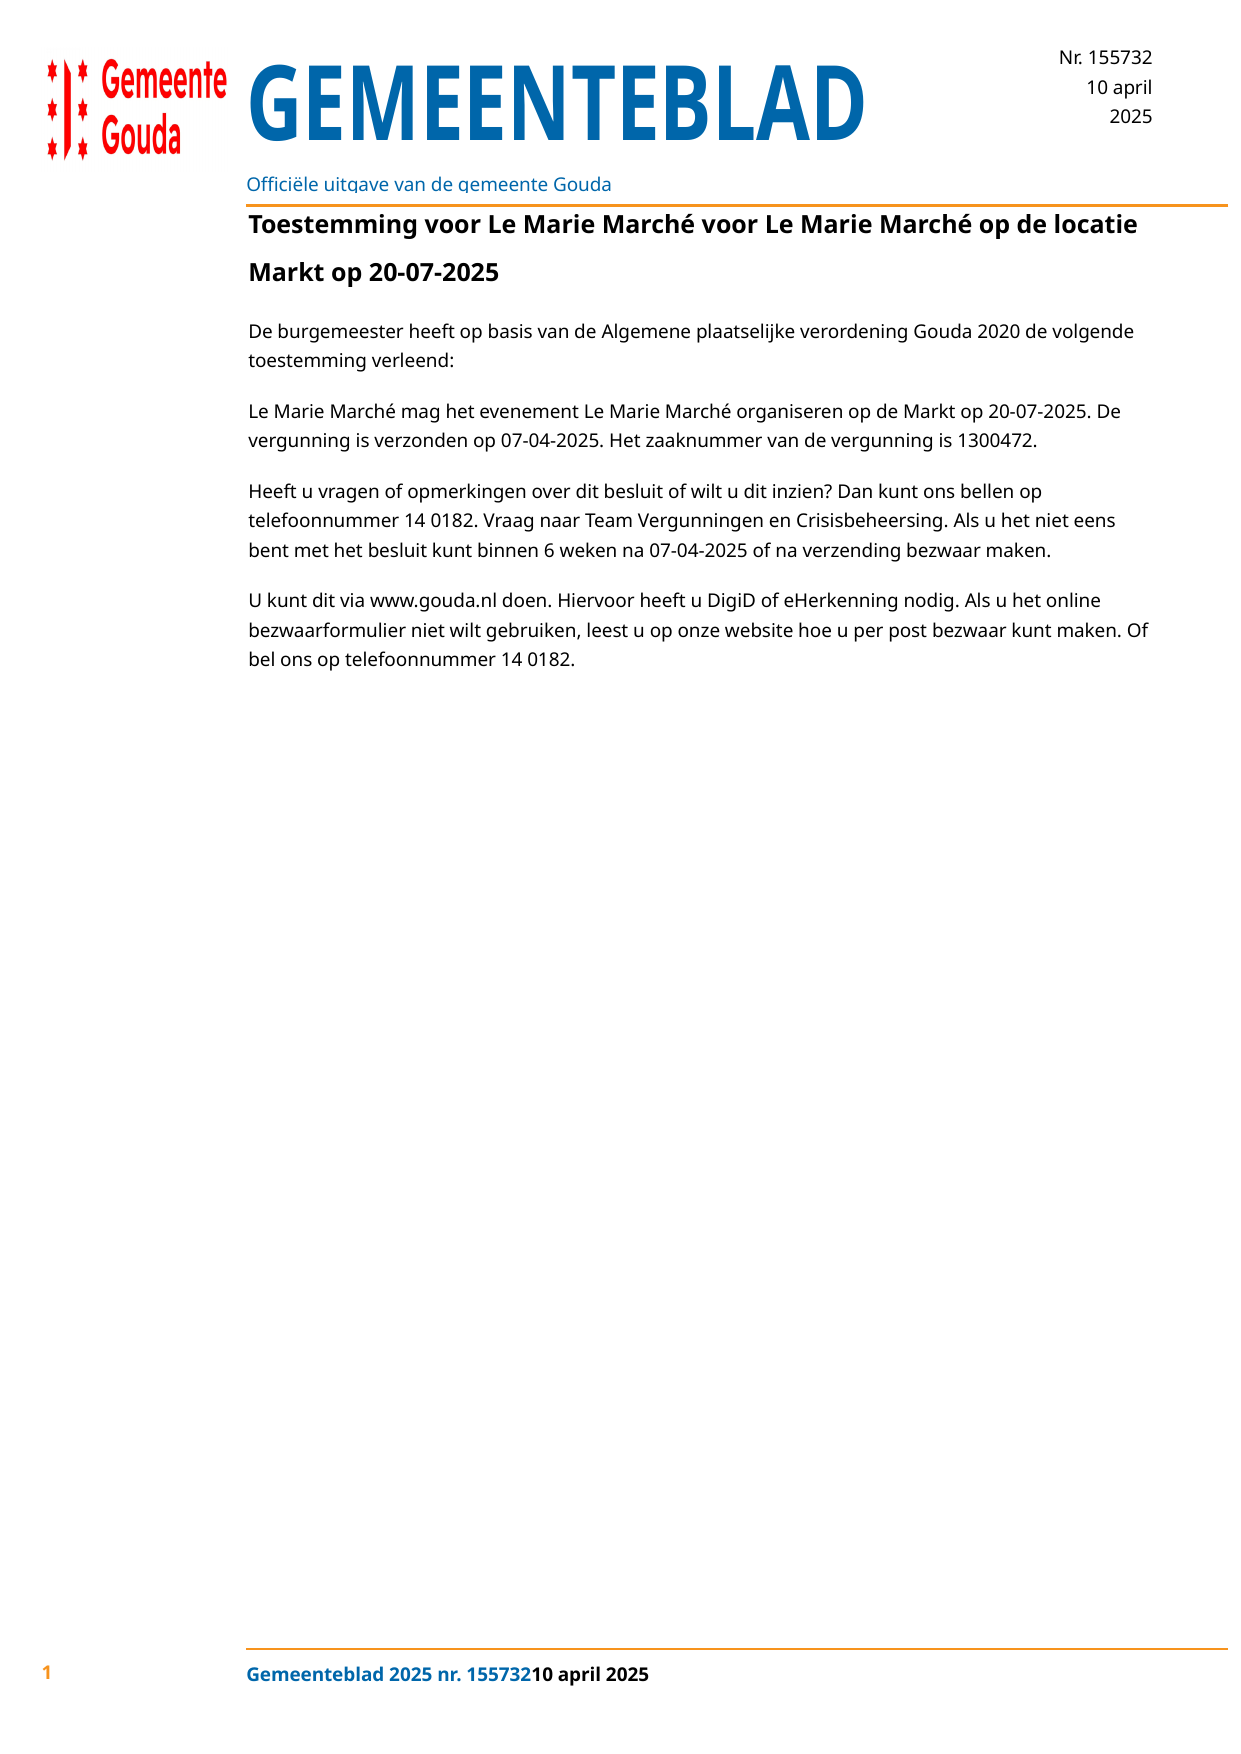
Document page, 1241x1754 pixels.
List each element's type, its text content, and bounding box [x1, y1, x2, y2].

text De burgemeester heeft op basis van de Algemene plaatselijke verordening Gouda 2020 de volgende toestemming verleend: [248, 318, 1152, 373]
text Toestemming voor Le Marie Marché voor Le Marie Marché op de locatie Markt op 20-07-2025 [248, 207, 1152, 288]
picture [41, 47, 231, 172]
text Heeft u vragen of opmerkingen over dit besluit of wilt u dit inzien? Dan kunt ons bellen op telefoonnummer 14 0182. Vraag naar Team Vergunningen en Crisisbeheersing. Als u het niet eens bent met het besluit kunt binnen 6 weken na 07-04-2025 of na verzending bezwaar maken. [248, 478, 1152, 563]
text Le Marie Marché mag het evenement Le Marie Marché organiseren op de Markt op 20-07-2025. De vergunning is verzonden op 07-04-2025. Het zaaknummer van de vergunning is 1300472. [248, 398, 1152, 453]
text U kunt dit via www.gouda.nl doen. Hiervoor heeft u DigiD of eHerkenning nodig. Als u het online bezwaarformulier niet wilt gebruiken, leest u op onze website hoe u per post bezwaar kunt maken. Of bel ons op telefoonnummer 14 0182. [248, 587, 1152, 672]
